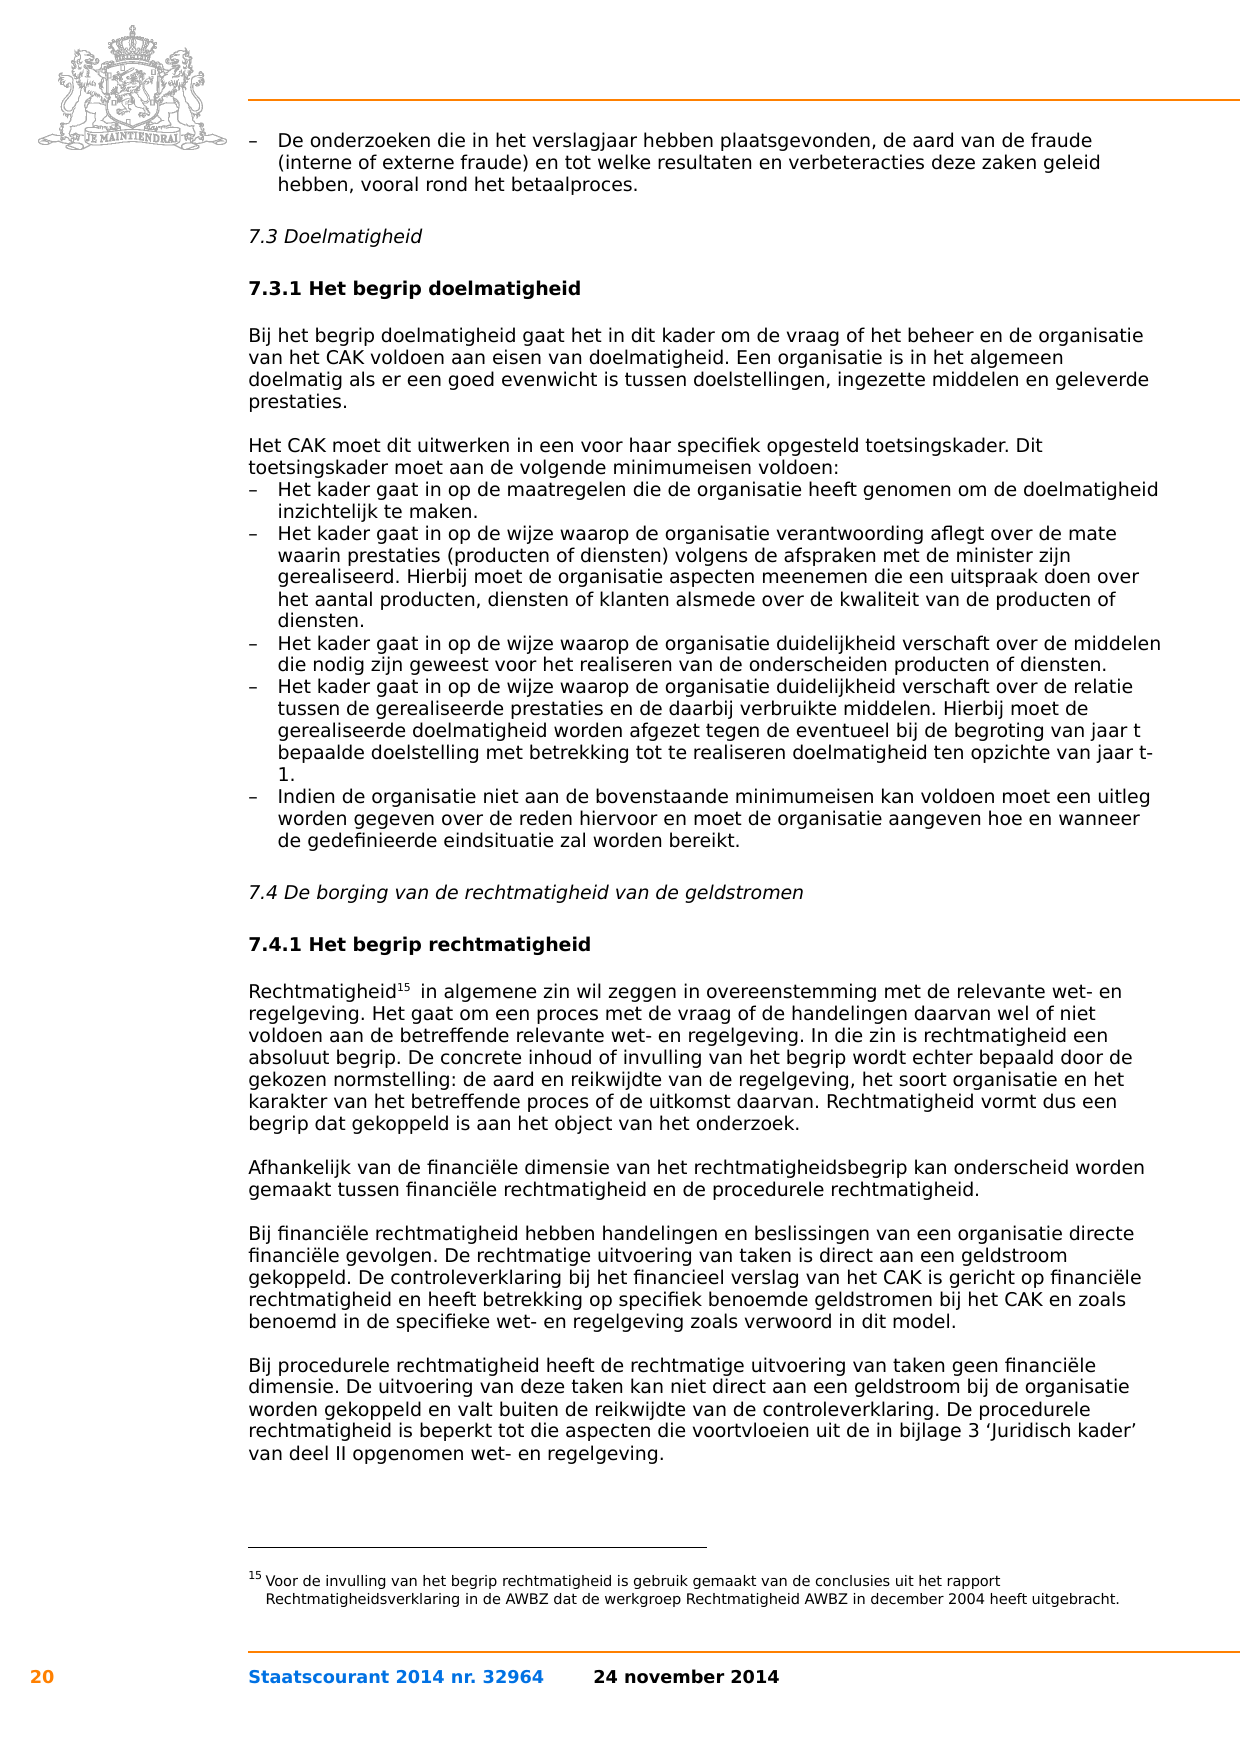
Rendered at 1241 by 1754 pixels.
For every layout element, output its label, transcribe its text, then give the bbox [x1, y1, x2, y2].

text Voor de invulling van het begrip rechtmatigheid is gebruik gemaakt van de conclusies uit het rapport Rechtmatigheidsverklaring in de AWBZ dat de werkgroep Rechtmatigheid AWBZ in december 2004 heeft uitgebracht. [248, 1569, 1163, 1608]
text – De onderzoeken die in het verslagjaar hebben plaatsgevonden, de aard van de fraude (interne of externe fraude) en tot welke resultaten en verbeteracties deze zaken geleid hebben, vooral rond het betaalproces. [248, 130, 1163, 196]
subtitle 7.3.1 Het begrip doelmatigheid [248, 278, 1163, 300]
subtitle 7.4.1 Het begrip rechtmatigheid [248, 934, 1163, 956]
text Bij het begrip doelmatigheid gaat het in dit kader om de vraag of het beheer en de organisatie van het CAK voldoen aan eisen van doelmatigheid. Een organisatie is in het algemeen doelmatig als er een goed evenwicht is tussen doelstellingen, ingezette middelen en geleverde prestaties. [248, 325, 1163, 413]
text – Het kader gaat in op de wijze waarop de organisatie duidelijkheid verschaft over de relatie tussen de gerealiseerde prestaties en de daarbij verbruikte middelen. Hierbij moet de gerealiseerde doelmatigheid worden afgezet tegen de eventueel bij de begroting van jaar t bepaalde doelstelling met betrekking tot te realiseren doelmatigheid ten opzichte van jaar t-1. [248, 676, 1163, 786]
text Rechtmatigheid in algemene zin wil zeggen in overeenstemming met de relevante wet- en regelgeving. Het gaat om een proces met de vraag of de handelingen daarvan wel of niet voldoen aan de betreffende relevante wet- en regelgeving. In die zin is rechtmatigheid een absoluut begrip. De concrete inhoud of invulling van het begrip wordt echter bepaald door de gekozen normstelling: de aard en reikwijdte van de regelgeving, het soort organisatie en het karakter van het betreffende proces of de uitkomst daarvan. Rechtmatigheid vormt dus een begrip dat gekoppeld is aan het object van het onderzoek. [248, 981, 1163, 1135]
text – Het kader gaat in op de wijze waarop de organisatie duidelijkheid verschaft over de middelen die nodig zijn geweest voor het realiseren van de onderscheiden producten of diensten. [248, 632, 1163, 676]
text – Het kader gaat in op de wijze waarop de organisatie verantwoording aflegt over de mate waarin prestaties (producten of diensten) volgens de afspraken met de minister zijn gerealiseerd. Hierbij moet de organisatie aspecten meenemen die een uitspraak doen over het aantal producten, diensten of klanten alsmede over de kwaliteit van de producten of diensten. [248, 522, 1163, 632]
text Het CAK moet dit uitwerken in een voor haar specifiek opgesteld toetsingskader. Dit toetsingskader moet aan de volgende minimumeisen voldoen: [248, 434, 1163, 478]
text – Indien de organisatie niet aan de bovenstaande minimumeisen kan voldoen moet een uitleg worden gegeven over de reden hiervoor en moet de organisatie aangeven hoe en wanneer de gedefinieerde eindsituatie zal worden bereikt. [248, 786, 1163, 852]
text Afhankelijk van de financiële dimensie van het rechtmatigheidsbegrip kan onderscheid worden gemaakt tussen financiële rechtmatigheid en de procedurele rechtmatigheid. [248, 1157, 1163, 1201]
subtitle 7.4 De borging van de rechtmatigheid van de geldstromen [248, 882, 1163, 904]
subtitle 7.3 Doelmatigheid [248, 226, 1163, 248]
text Bij financiële rechtmatigheid hebben handelingen en beslissingen van een organisatie directe financiële gevolgen. De rechtmatige uitvoering van taken is direct aan een geldstroom gekoppeld. De controleverklaring bij het financieel verslag van het CAK is gericht op financiële rechtmatigheid en heeft betrekking op specifiek benoemde geldstromen bij het CAK en zoals benoemd in de specifieke wet- en regelgeving zoals verwoord in dit model. [248, 1223, 1163, 1333]
picture [38, 25, 227, 150]
text – Het kader gaat in op de maatregelen die de organisatie heeft genomen om de doelmatigheid inzichtelijk te maken. [248, 478, 1163, 522]
text Bij procedurele rechtmatigheid heeft de rechtmatige uitvoering van taken geen financiële dimensie. De uitvoering van deze taken kan niet direct aan een geldstroom bij de organisatie worden gekoppeld en valt buiten de reikwijdte van de controleverklaring. De procedurele rechtmatigheid is beperkt tot die aspecten die voortvloeien uit de in bijlage 3 ‘Juridisch kader’ van deel II opgenomen wet- en regelgeving. [248, 1354, 1163, 1464]
